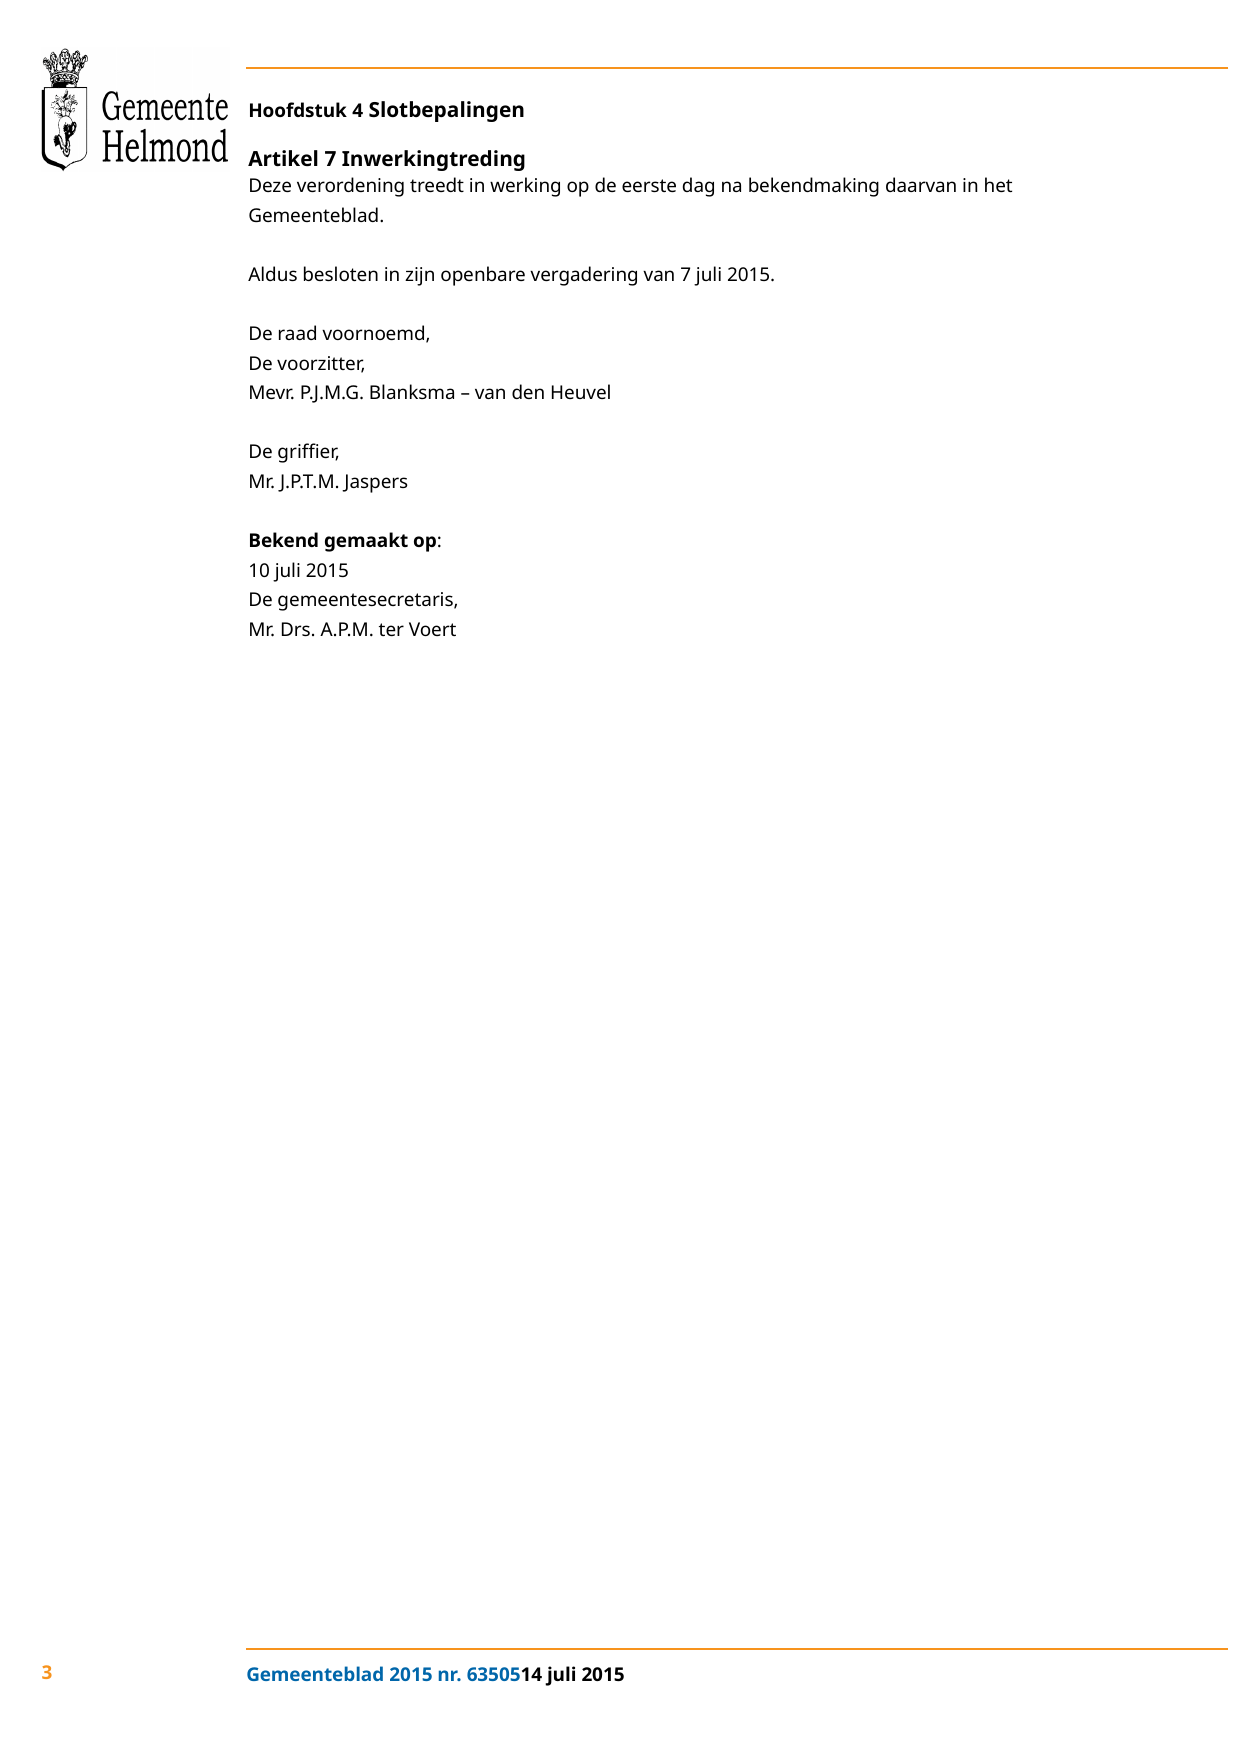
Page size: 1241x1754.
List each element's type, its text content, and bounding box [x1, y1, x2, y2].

text Deze verordening treedt in werking op de eerste dag na bekendmaking daarvan in het Gemeenteblad. [248, 172, 1152, 228]
picture [41, 47, 231, 172]
text Hoofdstuk 4 Slotbepalingen [248, 95, 1152, 123]
text Bekend gemaakt op: [248, 527, 1152, 553]
text 10 juli 2015 [248, 557, 1152, 583]
text Mr. J.P.T.M. Jaspers [248, 468, 1152, 494]
text De raad voornoemd, [248, 320, 1152, 346]
text De gemeentesecretaris, [248, 587, 1152, 612]
text Artikel 7 Inwerkingtreding [248, 144, 1152, 172]
text Mevr. P.J.M.G. Blanksma – van den Heuvel [248, 379, 1152, 405]
text De griffier, [248, 439, 1152, 464]
text De voorzitter, [248, 350, 1152, 376]
text Mr. Drs. A.P.M. ter Voert [248, 616, 1152, 642]
text Aldus besloten in zijn openbare vergadering van 7 juli 2015. [248, 261, 1152, 287]
